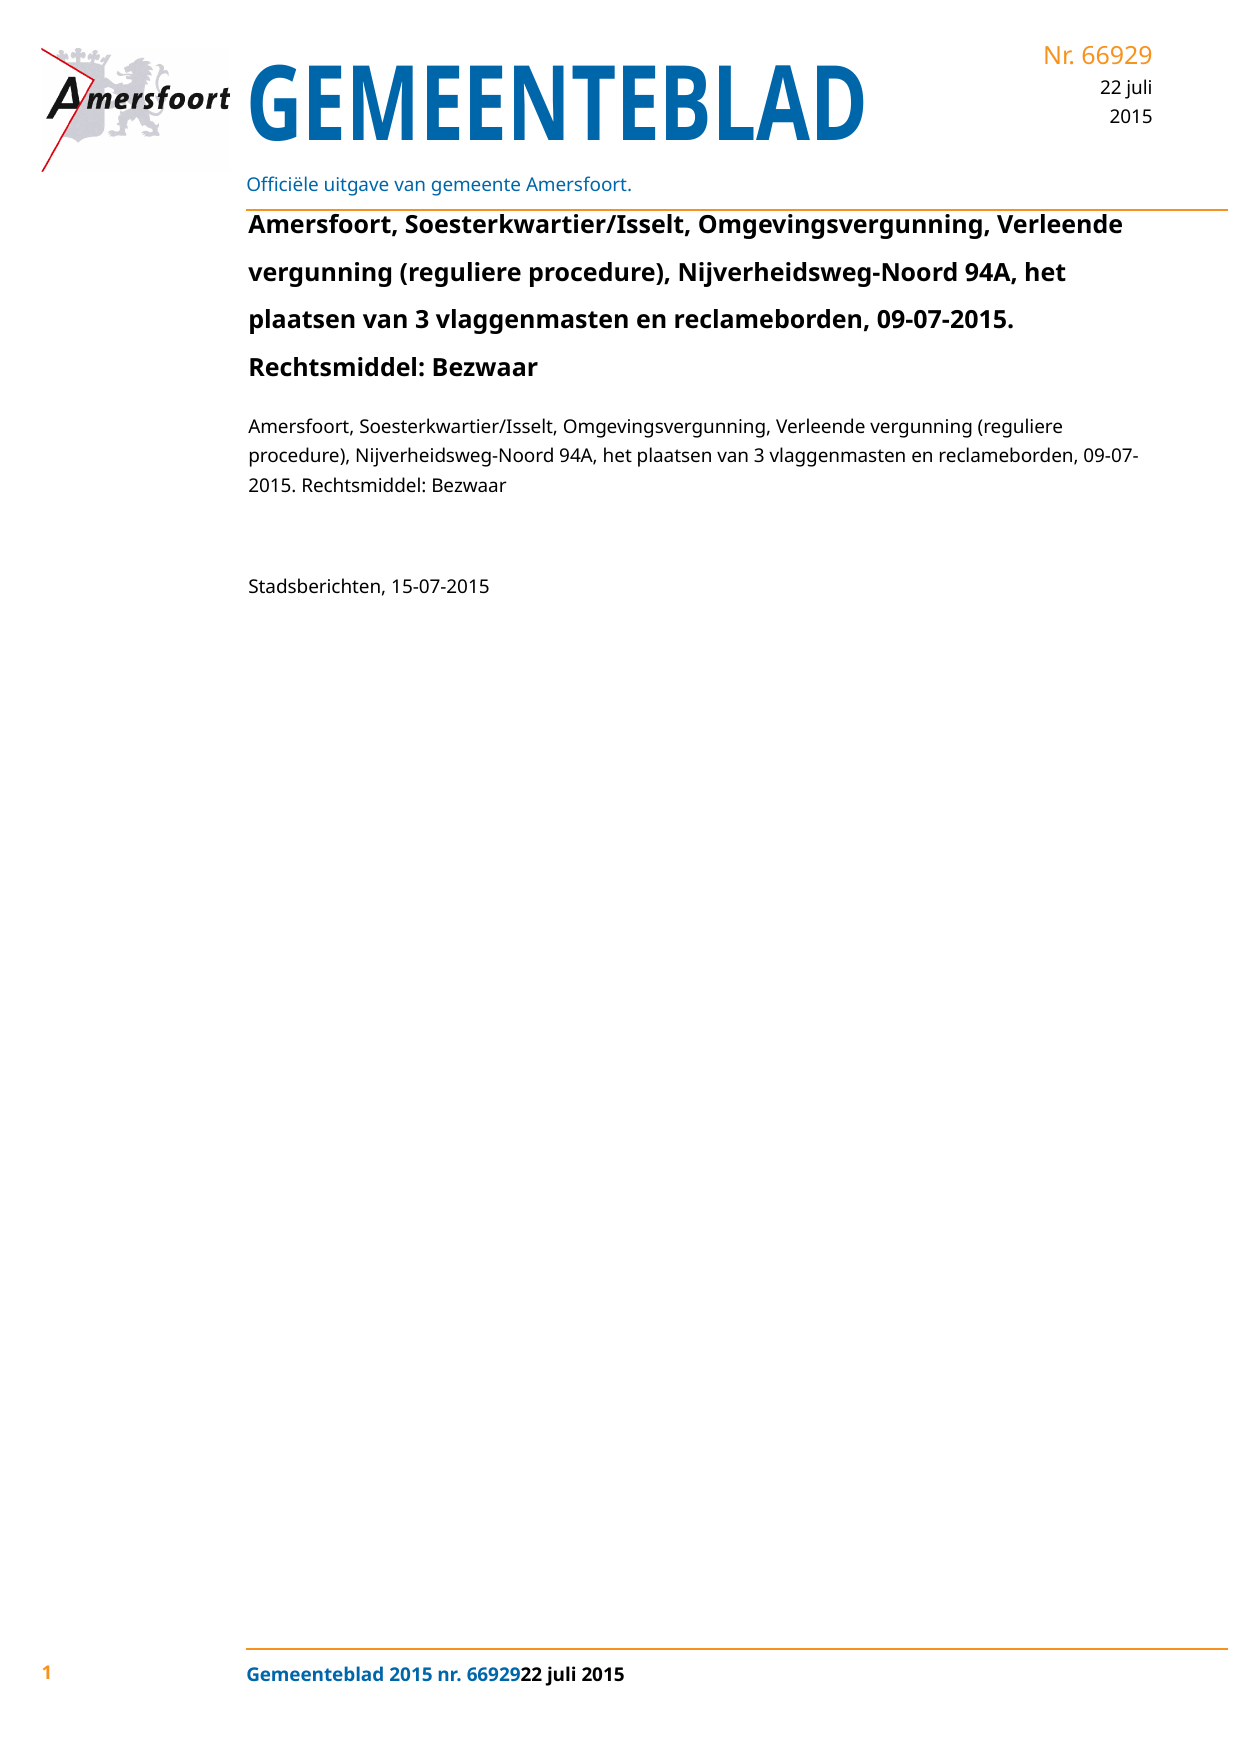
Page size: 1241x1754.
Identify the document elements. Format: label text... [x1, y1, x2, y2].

text Amersfoort, Soesterkwartier/Isselt, Omgevingsvergunning, Verleende vergunning (reguliere procedure), Nijverheidsweg-Noord 94A, het plaatsen van 3 vlaggenmasten en reclameborden, 09-07-2015. Rechtsmiddel: Bezwaar [248, 413, 1152, 498]
text Stadsberichten, 15-07-2015 [248, 573, 1152, 599]
picture [41, 47, 231, 172]
text Amersfoort, Soesterkwartier/Isselt, Omgevingsvergunning, Verleende vergunning (reguliere procedure), Nijverheidsweg-Noord 94A, het plaatsen van 3 vlaggenmasten en reclameborden, 09-07-2015. Rechtsmiddel: Bezwaar [248, 211, 1152, 384]
